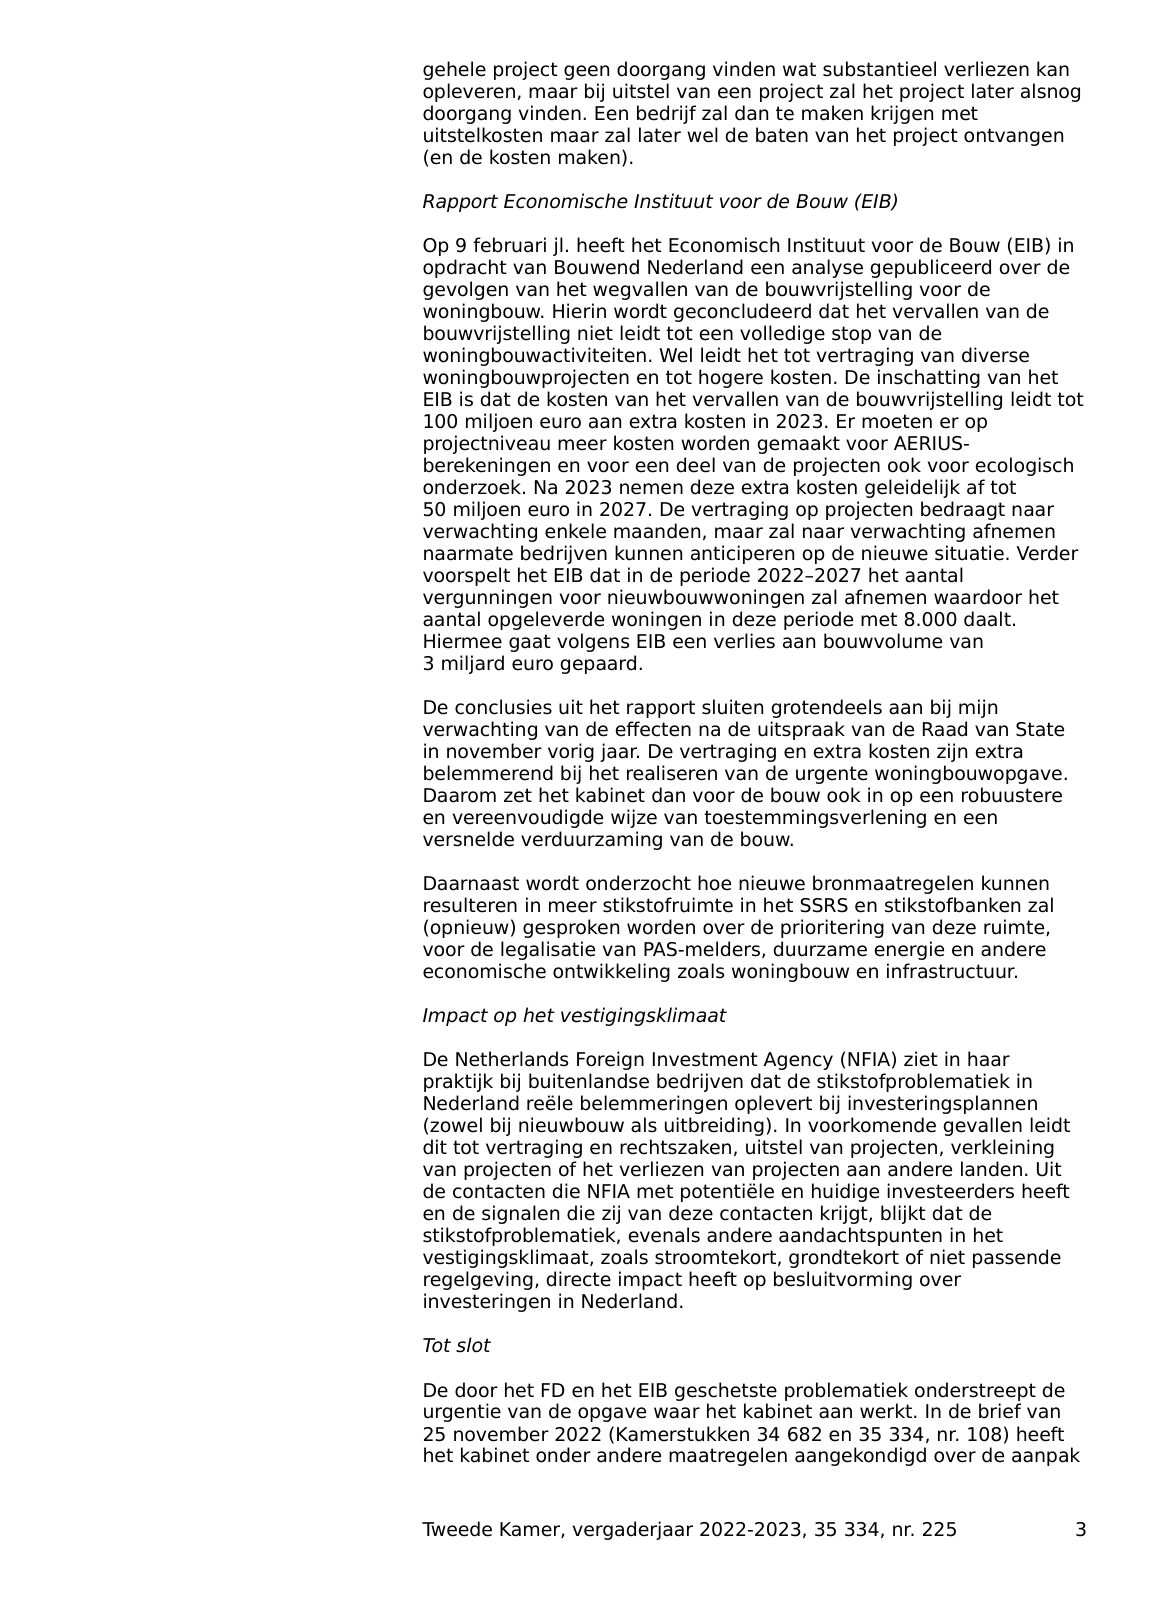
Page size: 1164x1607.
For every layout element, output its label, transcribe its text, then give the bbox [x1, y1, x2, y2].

text De conclusies uit het rapport sluiten grotendeels aan bij mijn verwachting van de effecten na de uitspraak van de Raad van State in november vorig jaar. De vertraging en extra kosten zijn extra belemmerend bij het realiseren van de urgente woningbouwopgave. Daarom zet het kabinet dan voor de bouw ook in op een robuustere en vereenvoudigde wijze van toestemmingsverlening en een versnelde verduurzaming van de bouw. [422, 697, 1087, 851]
text gehele project geen doorgang vinden wat substantieel verliezen kan opleveren, maar bij uitstel van een project zal het project later alsnog doorgang vinden. Een bedrijf zal dan te maken krijgen met uitstelkosten maar zal later wel de baten van het project ontvangen (en de kosten maken). [422, 59, 1087, 169]
text De Netherlands Foreign Investment Agency (NFIA) ziet in haar praktijk bij buitenlandse bedrijven dat de stikstofproblematiek in Nederland reële belemmeringen oplevert bij investeringsplannen (zowel bij nieuwbouw als uitbreiding). In voorkomende gevallen leidt dit tot vertraging en rechtszaken, uitstel van projecten, verkleining van projecten of het verliezen van projecten aan andere landen. Uit de contacten die NFIA met potentiële en huidige investeerders heeft en de signalen die zij van deze contacten krijgt, blijkt dat de stikstofproblematiek, evenals andere aandachtspunten in het vestigingsklimaat, zoals stroomtekort, grondtekort of niet passende regelgeving, directe impact heeft op besluitvorming over investeringen in Nederland. [422, 1049, 1087, 1313]
subtitle Tot slot [422, 1335, 1087, 1357]
text De door het FD en het EIB geschetste problematiek onderstreept de urgentie van de opgave waar het kabinet aan werkt. In de brief van 25 november 2022 (Kamerstukken 34 682 en 35 334, nr. 108) heeft het kabinet onder andere maatregelen aangekondigd over de aanpak [422, 1379, 1087, 1467]
text Op 9 februari jl. heeft het Economisch Instituut voor de Bouw (EIB) in opdracht van Bouwend Nederland een analyse gepubliceerd over de gevolgen van het wegvallen van de bouwvrijstelling voor de woningbouw. Hierin wordt geconcludeerd dat het vervallen van de bouwvrijstelling niet leidt tot een volledige stop van de woningbouwactiviteiten. Wel leidt het tot vertraging van diverse woningbouwprojecten en tot hogere kosten. De inschatting van het EIB is dat de kosten van het vervallen van de bouwvrijstelling leidt tot 100 miljoen euro aan extra kosten in 2023. Er moeten er op projectniveau meer kosten worden gemaakt voor AERIUS-berekeningen en voor een deel van de projecten ook voor ecologisch onderzoek. Na 2023 nemen deze extra kosten geleidelijk af tot 50 miljoen euro in 2027. De vertraging op projecten bedraagt naar verwachting enkele maanden, maar zal naar verwachting afnemen naarmate bedrijven kunnen anticiperen op de nieuwe situatie. Verder voorspelt het EIB dat in de periode 2022–2027 het aantal vergunningen voor nieuwbouwwoningen zal afnemen waardoor het aantal opgeleverde woningen in deze periode met 8.000 daalt. Hiermee gaat volgens EIB een verlies aan bouwvolume van 3 miljard euro gepaard. [422, 235, 1087, 675]
text Daarnaast wordt onderzocht hoe nieuwe bronmaatregelen kunnen resulteren in meer stikstofruimte in het SSRS en stikstofbanken zal (opnieuw) gesproken worden over de prioritering van deze ruimte, voor de legalisatie van PAS-melders, duurzame energie en andere economische ontwikkeling zoals woningbouw en infrastructuur. [422, 873, 1087, 983]
subtitle Rapport Economische Instituut voor de Bouw (EIB) [422, 191, 1087, 213]
subtitle Impact op het vestigingsklimaat [422, 1005, 1087, 1027]
